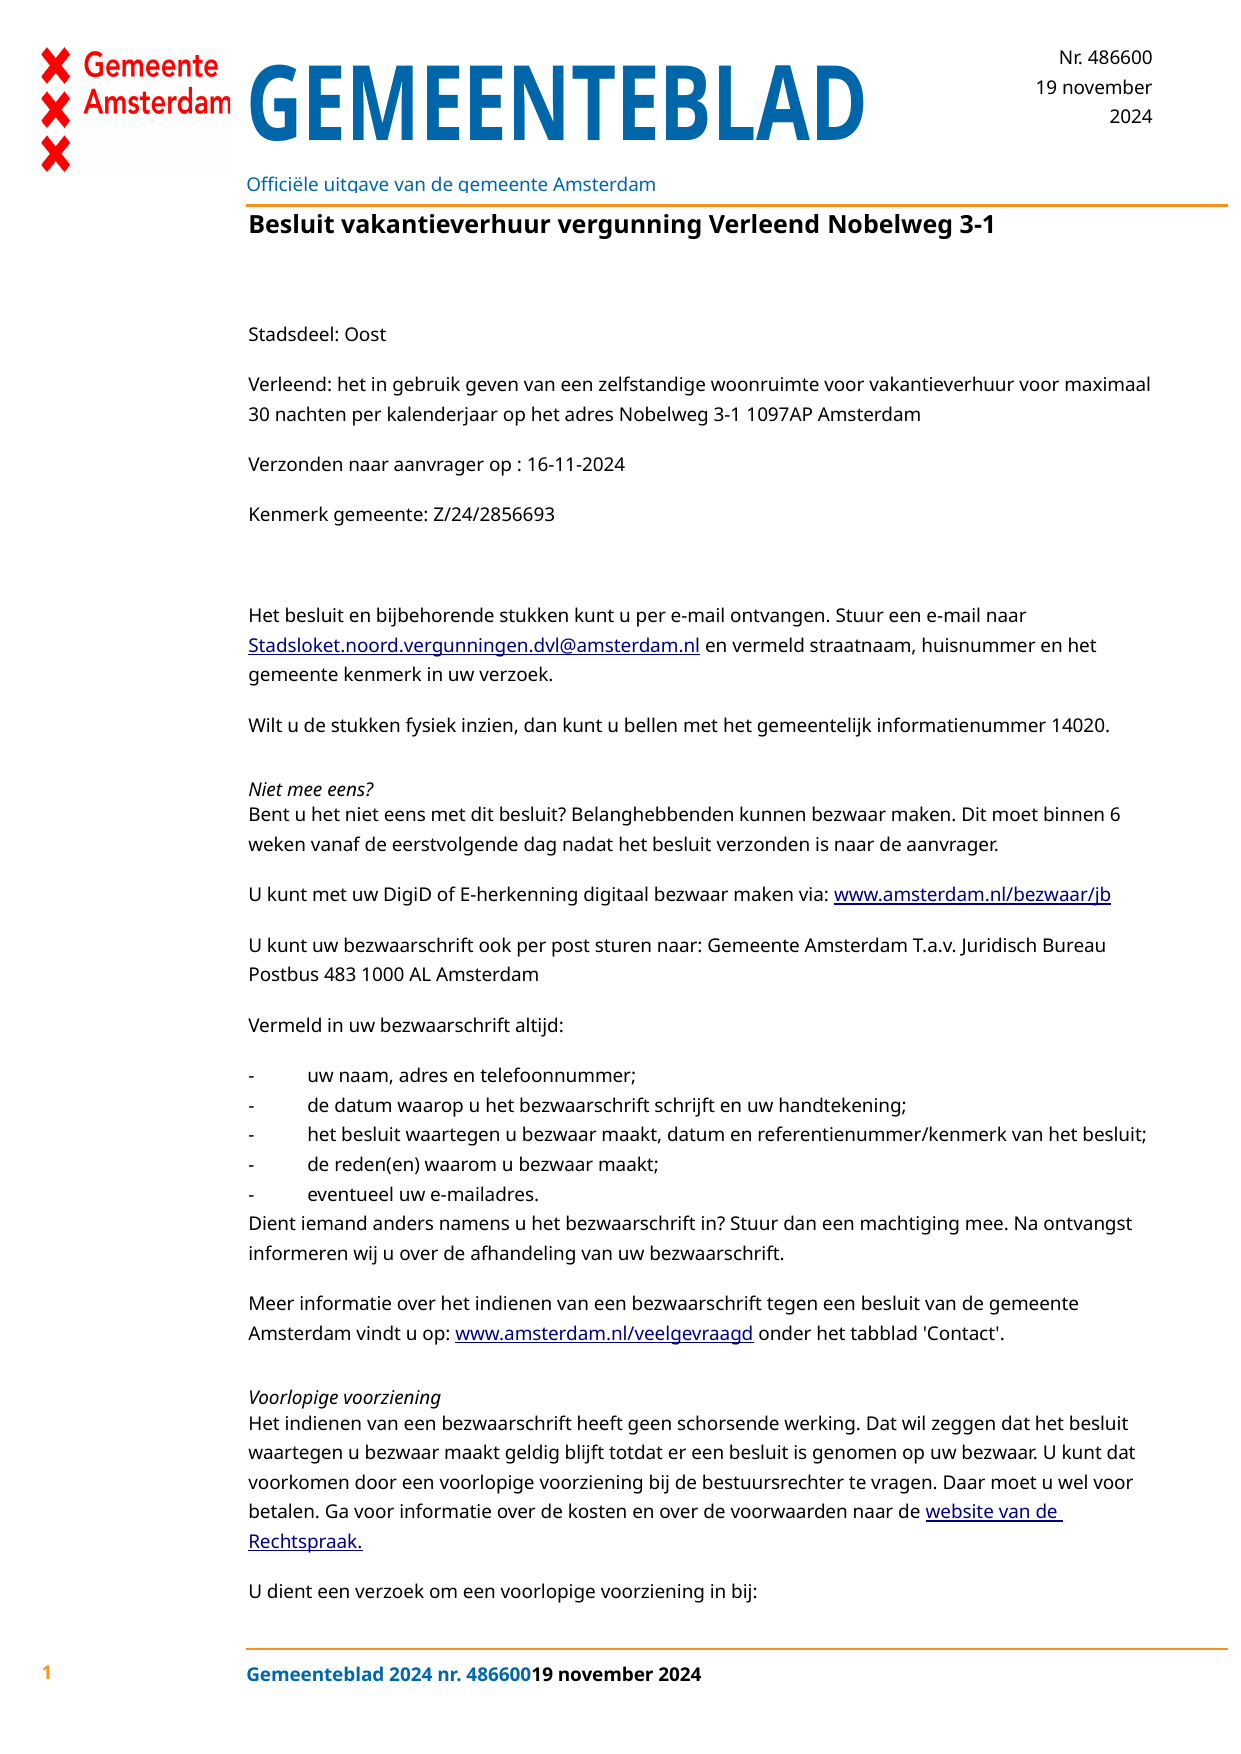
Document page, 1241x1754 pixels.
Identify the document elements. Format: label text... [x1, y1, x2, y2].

text Besluit vakantieverhuur vergunning Verleend Nobelweg 3-1 [248, 207, 1152, 241]
list het besluit waartegen u bezwaar maakt, datum en referentienummer/kenmerk van het besluit; [248, 1122, 1152, 1147]
text U kunt met uw DigiD of E-herkenning digitaal bezwaar maken via: www.amsterdam.nl/bezwaar/jb [248, 882, 1152, 907]
list de reden(en) waarom u bezwaar maakt; [248, 1151, 1152, 1177]
text Het besluit en bijbehorende stukken kunt u per e-mail ontvangen. Stuur een e-mail naar Stadsloket.noord.vergunningen.dvl@amsterdam.nl en vermeld straatnaam, huisnummer en het gemeente kenmerk in uw verzoek. [248, 602, 1152, 687]
text Verzonden naar aanvrager op : 16-11-2024 [248, 451, 1152, 477]
text Meer informatie over het indienen van een bezwaarschrift tegen een besluit van de gemeente Amsterdam vindt u op: www.amsterdam.nl/veelgevraagd onder het tabblad 'Contact'. [248, 1290, 1152, 1346]
text Wilt u de stukken fysiek inzien, dan kunt u bellen met het gemeentelijk informatienummer 14020. [248, 712, 1152, 738]
text Niet mee eens? [248, 776, 1152, 802]
list uw naam, adres en telefoonnummer; [248, 1062, 1152, 1088]
text Bent u het niet eens met dit besluit? Belanghebbenden kunnen bezwaar maken. Dit moet binnen 6 weken vanaf de eerstvolgende dag nadat het besluit verzonden is naar de aanvrager. [248, 802, 1152, 857]
list de datum waarop u het bezwaarschrift schrijft en uw handtekening; [248, 1092, 1152, 1118]
text U kunt uw bezwaarschrift ook per post sturen naar: Gemeente Amsterdam T.a.v. Juridisch Bureau Postbus 483 1000 AL Amsterdam [248, 932, 1152, 987]
text Stadsdeel: Oost [248, 321, 1152, 346]
text U dient een verzoek om een voorlopige voorziening in bij: [248, 1578, 1152, 1604]
text Dient iemand anders namens u het bezwaarschrift in? Stuur dan een machtiging mee. Na ontvangst informeren wij u over de afhandeling van uw bezwaarschrift. [248, 1210, 1152, 1266]
text Vermeld in uw bezwaarschrift altijd: [248, 1012, 1152, 1038]
text Verleend: het in gebruik geven van een zelfstandige woonruimte voor vakantieverhuur voor maximaal 30 nachten per kalenderjaar op het adres Nobelweg 3-1 1097AP Amsterdam [248, 371, 1152, 426]
text Het indienen van een bezwaarschrift heeft geen schorsende werking. Dat wil zeggen dat het besluit waartegen u bezwaar maakt geldig blijft totdat er een besluit is genomen op uw bezwaar. U kunt dat voorkomen door een voorlopige voorziening bij de bestuursrechter te vragen. Daar moet u wel voor betalen. Ga voor informatie over de kosten en over de voorwaarden naar de website van de Rechtspraak. [248, 1410, 1152, 1554]
list eventueel uw e-mailadres. [248, 1181, 1152, 1207]
picture [41, 47, 231, 172]
text Voorlopige voorziening [248, 1384, 1152, 1410]
text Kenmerk gemeente: Z/24/2856693 [248, 502, 1152, 527]
